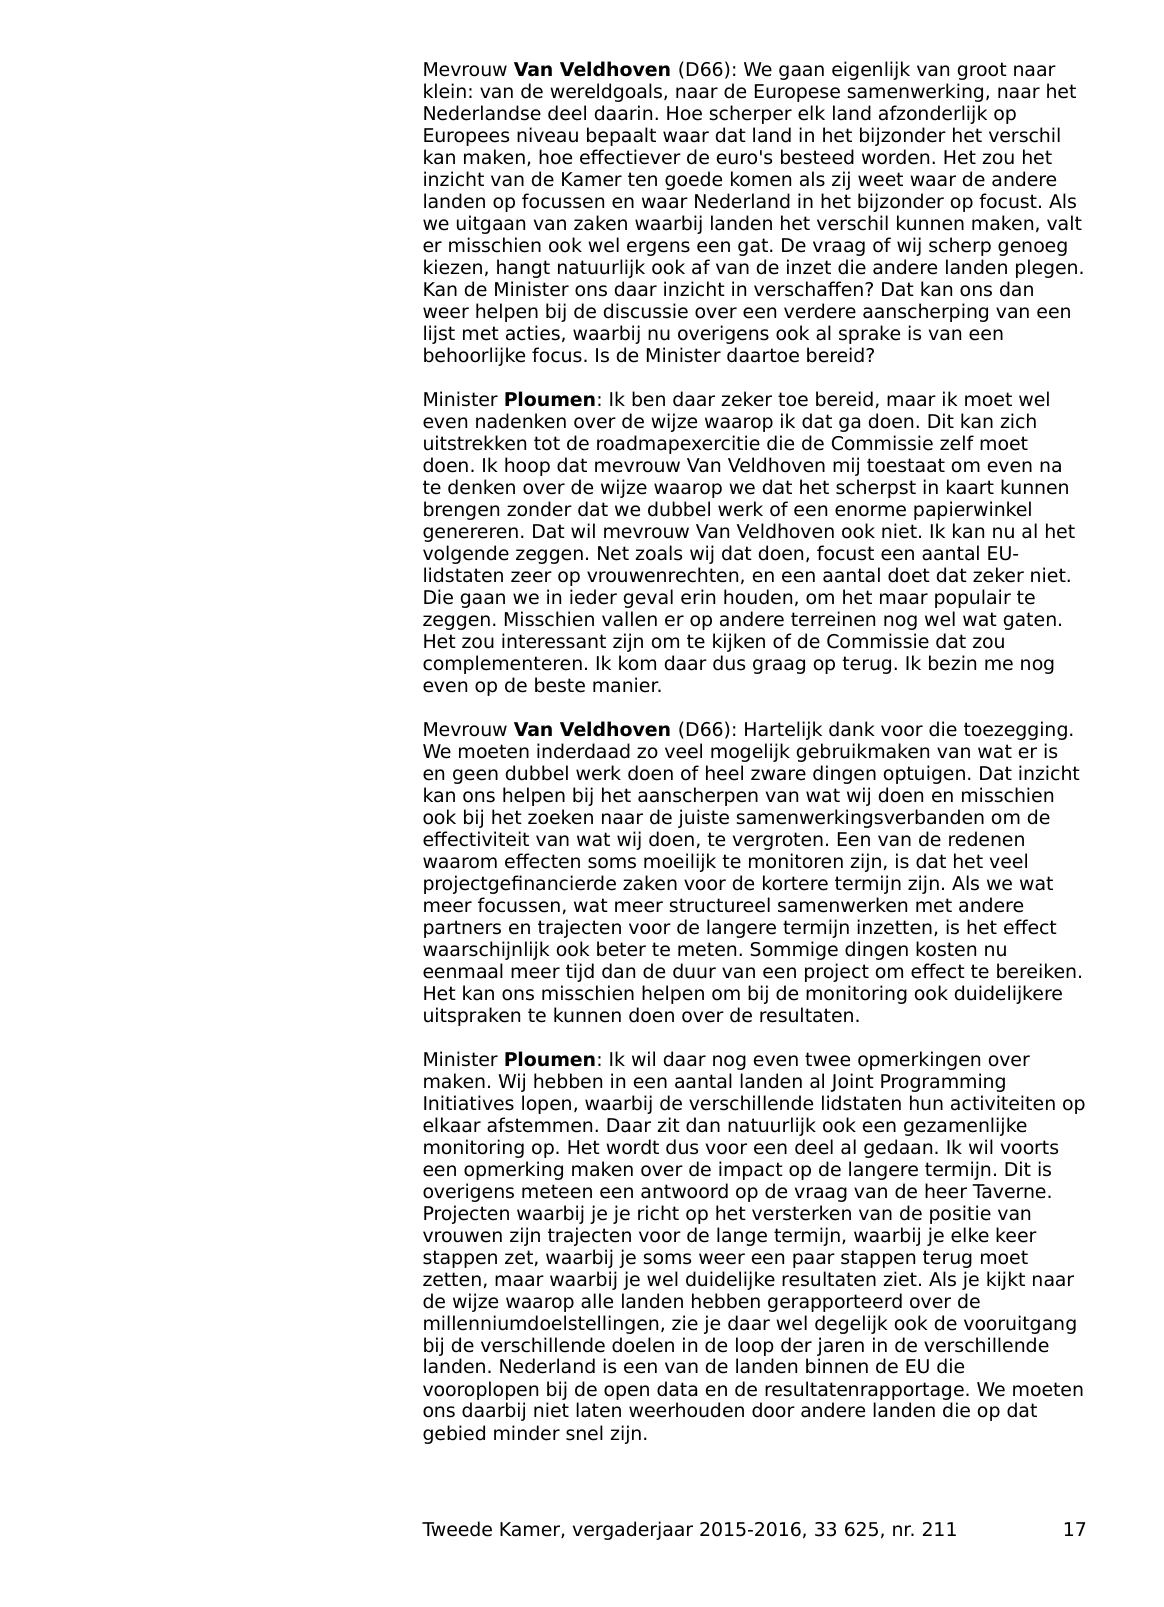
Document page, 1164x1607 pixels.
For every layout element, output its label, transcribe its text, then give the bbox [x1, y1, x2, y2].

text Minister Ploumen: Ik wil daar nog even twee opmerkingen over maken. Wij hebben in een aantal landen al Joint Programming Initiatives lopen, waarbij de verschillende lidstaten hun activiteiten op elkaar afstemmen. Daar zit dan natuurlijk ook een gezamenlijke monitoring op. Het wordt dus voor een deel al gedaan. Ik wil voorts een opmerking maken over de impact op de langere termijn. Dit is overigens meteen een antwoord op de vraag van de heer Taverne. Projecten waarbij je je richt op het versterken van de positie van vrouwen zijn trajecten voor de lange termijn, waarbij je elke keer stappen zet, waarbij je soms weer een paar stappen terug moet zetten, maar waarbij je wel duidelijke resultaten ziet. Als je kijkt naar de wijze waarop alle landen hebben gerapporteerd over de millenniumdoelstellingen, zie je daar wel degelijk ook de vooruitgang bij de verschillende doelen in de loop der jaren in de verschillende landen. Nederland is een van de landen binnen de EU die vooroplopen bij de open data en de resultatenrapportage. We moeten ons daarbij niet laten weerhouden door andere landen die op dat gebied minder snel zijn. [422, 1049, 1087, 1444]
text Mevrouw Van Veldhoven (D66): We gaan eigenlijk van groot naar klein: van de wereldgoals, naar de Europese samenwerking, naar het Nederlandse deel daarin. Hoe scherper elk land afzonderlijk op Europees niveau bepaalt waar dat land in het bijzonder het verschil kan maken, hoe effectiever de euro's besteed worden. Het zou het inzicht van de Kamer ten goede komen als zij weet waar de andere landen op focussen en waar Nederland in het bijzonder op focust. Als we uitgaan van zaken waarbij landen het verschil kunnen maken, valt er misschien ook wel ergens een gat. De vraag of wij scherp genoeg kiezen, hangt natuurlijk ook af van de inzet die andere landen plegen. Kan de Minister ons daar inzicht in verschaffen? Dat kan ons dan weer helpen bij de discussie over een verdere aanscherping van een lijst met acties, waarbij nu overigens ook al sprake is van een behoorlijke focus. Is de Minister daartoe bereid? [422, 59, 1087, 367]
text Mevrouw Van Veldhoven (D66): Hartelijk dank voor die toezegging. We moeten inderdaad zo veel mogelijk gebruikmaken van wat er is en geen dubbel werk doen of heel zware dingen optuigen. Dat inzicht kan ons helpen bij het aanscherpen van wat wij doen en misschien ook bij het zoeken naar de juiste samenwerkingsverbanden om de effectiviteit van wat wij doen, te vergroten. Een van de redenen waarom effecten soms moeilijk te monitoren zijn, is dat het veel projectgefinancierde zaken voor de kortere termijn zijn. Als we wat meer focussen, wat meer structureel samenwerken met andere partners en trajecten voor de langere termijn inzetten, is het effect waarschijnlijk ook beter te meten. Sommige dingen kosten nu eenmaal meer tijd dan de duur van een project om effect te bereiken. Het kan ons misschien helpen om bij de monitoring ook duidelijkere uitspraken te kunnen doen over de resultaten. [422, 719, 1087, 1027]
text Minister Ploumen: Ik ben daar zeker toe bereid, maar ik moet wel even nadenken over de wijze waarop ik dat ga doen. Dit kan zich uitstrekken tot de roadmapexercitie die de Commissie zelf moet doen. Ik hoop dat mevrouw Van Veldhoven mij toestaat om even na te denken over de wijze waarop we dat het scherpst in kaart kunnen brengen zonder dat we dubbel werk of een enorme papierwinkel genereren. Dat wil mevrouw Van Veldhoven ook niet. Ik kan nu al het volgende zeggen. Net zoals wij dat doen, focust een aantal EU-lidstaten zeer op vrouwenrechten, en een aantal doet dat zeker niet. Die gaan we in ieder geval erin houden, om het maar populair te zeggen. Misschien vallen er op andere terreinen nog wel wat gaten. Het zou interessant zijn om te kijken of de Commissie dat zou complementeren. Ik kom daar dus graag op terug. Ik bezin me nog even op de beste manier. [422, 389, 1087, 697]
